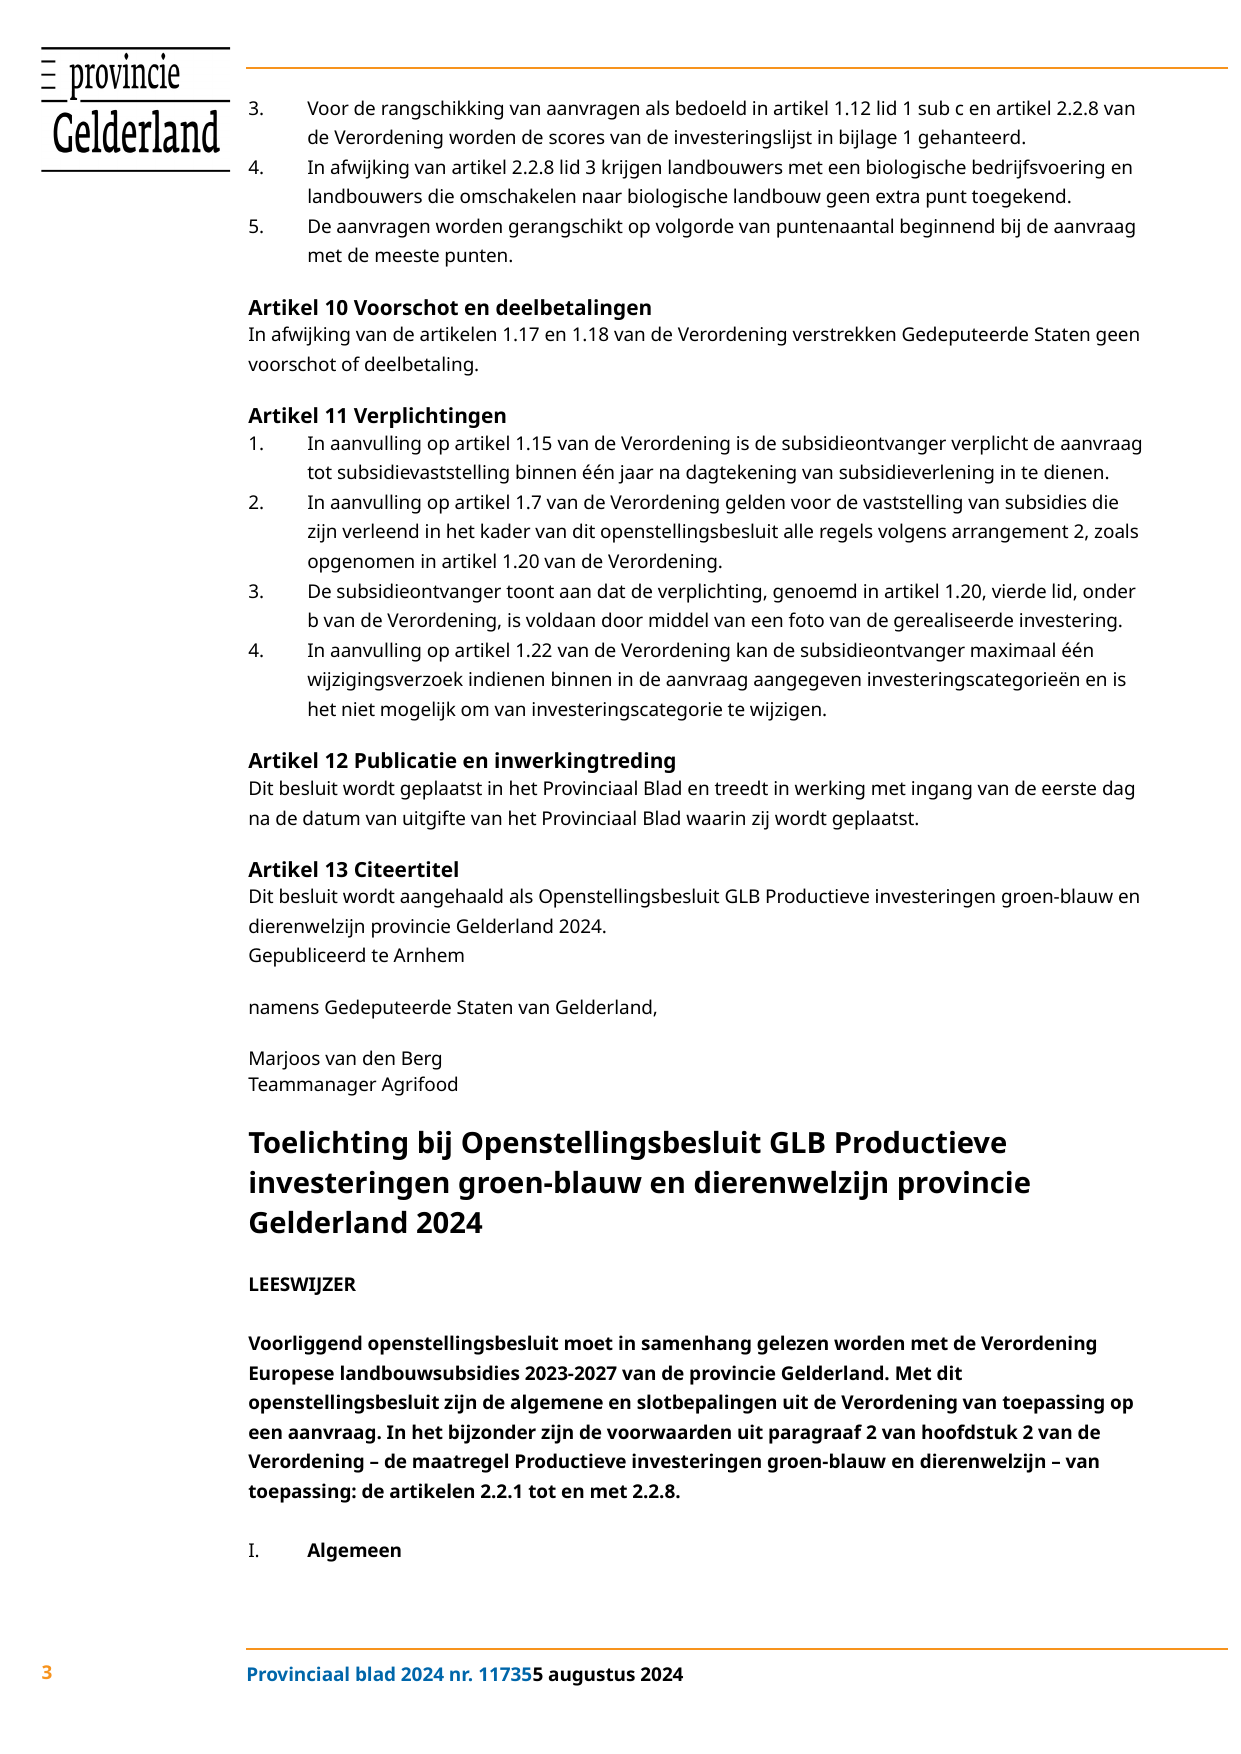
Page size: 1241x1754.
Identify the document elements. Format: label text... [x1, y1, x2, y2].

text Toelichting bij Openstellingsbesluit GLB Productieve investeringen groen-blauw en dierenwelzijn provincie Gelderland 2024 [248, 1123, 1152, 1242]
list Voor de rangschikking van aanvragen als bedoeld in artikel 1.12 lid 1 sub c en artikel 2.2.8 van de Verordening worden de scores van de investeringslijst in bijlage 1 gehanteerd. [248, 95, 1152, 150]
text Artikel 10 Voorschot en deelbetalingen [248, 293, 1152, 322]
list De subsidieontvanger toont aan dat de verplichting, genoemd in artikel 1.20, vierde lid, onder b van de Verordening, is voldaan door middel van een foto van de gerealiseerde investering. [248, 578, 1152, 633]
text Marjoos van den Berg [248, 1046, 1152, 1071]
text Artikel 11 Verplichtingen [248, 402, 1152, 430]
list Algemeen [248, 1537, 1152, 1563]
text Gepubliceerd te Arnhem [248, 943, 1152, 968]
picture [41, 47, 231, 172]
list In aanvulling op artikel 1.7 van de Verordening gelden voor de vaststelling van subsidies die zijn verleend in het kader van dit openstellingsbesluit alle regels volgens arrangement 2, zoals opgenomen in artikel 1.20 van de Verordening. [248, 489, 1152, 574]
list De aanvragen worden gerangschikt op volgorde van puntenaantal beginnend bij de aanvraag met de meeste punten. [248, 213, 1152, 268]
text Dit besluit wordt aangehaald als Openstellingsbesluit GLB Productieve investeringen groen-blauw en dierenwelzijn provincie Gelderland 2024. [248, 883, 1152, 939]
text In afwijking van de artikelen 1.17 en 1.18 van de Verordening verstrekken Gedeputeerde Staten geen voorschot of deelbetaling. [248, 322, 1152, 377]
text Artikel 12 Publicatie en inwerkingtreding [248, 747, 1152, 775]
text Artikel 13 Citeertitel [248, 855, 1152, 883]
list In aanvulling op artikel 1.15 van de Verordening is de subsidieontvanger verplicht de aanvraag tot subsidievaststelling binnen één jaar na dagtekening van subsidieverlening in te dienen. [248, 430, 1152, 485]
text Dit besluit wordt geplaatst in het Provinciaal Blad en treedt in werking met ingang van de eerste dag na de datum van uitgifte van het Provinciaal Blad waarin zij wordt geplaatst. [248, 775, 1152, 830]
text namens Gedeputeerde Staten van Gelderland, [248, 994, 1152, 1020]
text Teammanager Agrifood [248, 1071, 1152, 1097]
text LEESWIJZER [248, 1271, 1152, 1297]
text Voorliggend openstellingsbesluit moet in samenhang gelezen worden met de Verordening Europese landbouwsubsidies 2023-2027 van de provincie Gelderland. Met dit openstellingsbesluit zijn de algemene en slotbepalingen uit de Verordening van toepassing op een aanvraag. In het bijzonder zijn de voorwaarden uit paragraaf 2 van hoofdstuk 2 van de Verordening – de maatregel Productieve investeringen groen-blauw en dierenwelzijn – van toepassing: de artikelen 2.2.1 tot en met 2.2.8. [248, 1330, 1152, 1504]
list In aanvulling op artikel 1.22 van de Verordening kan de subsidieontvanger maximaal één wijzigingsverzoek indienen binnen in de aanvraag aangegeven investeringscategorieën en is het niet mogelijk om van investeringscategorie te wijzigen. [248, 637, 1152, 722]
list In afwijking van artikel 2.2.8 lid 3 krijgen landbouwers met een biologische bedrijfsvoering en landbouwers die omschakelen naar biologische landbouw geen extra punt toegekend. [248, 154, 1152, 209]
